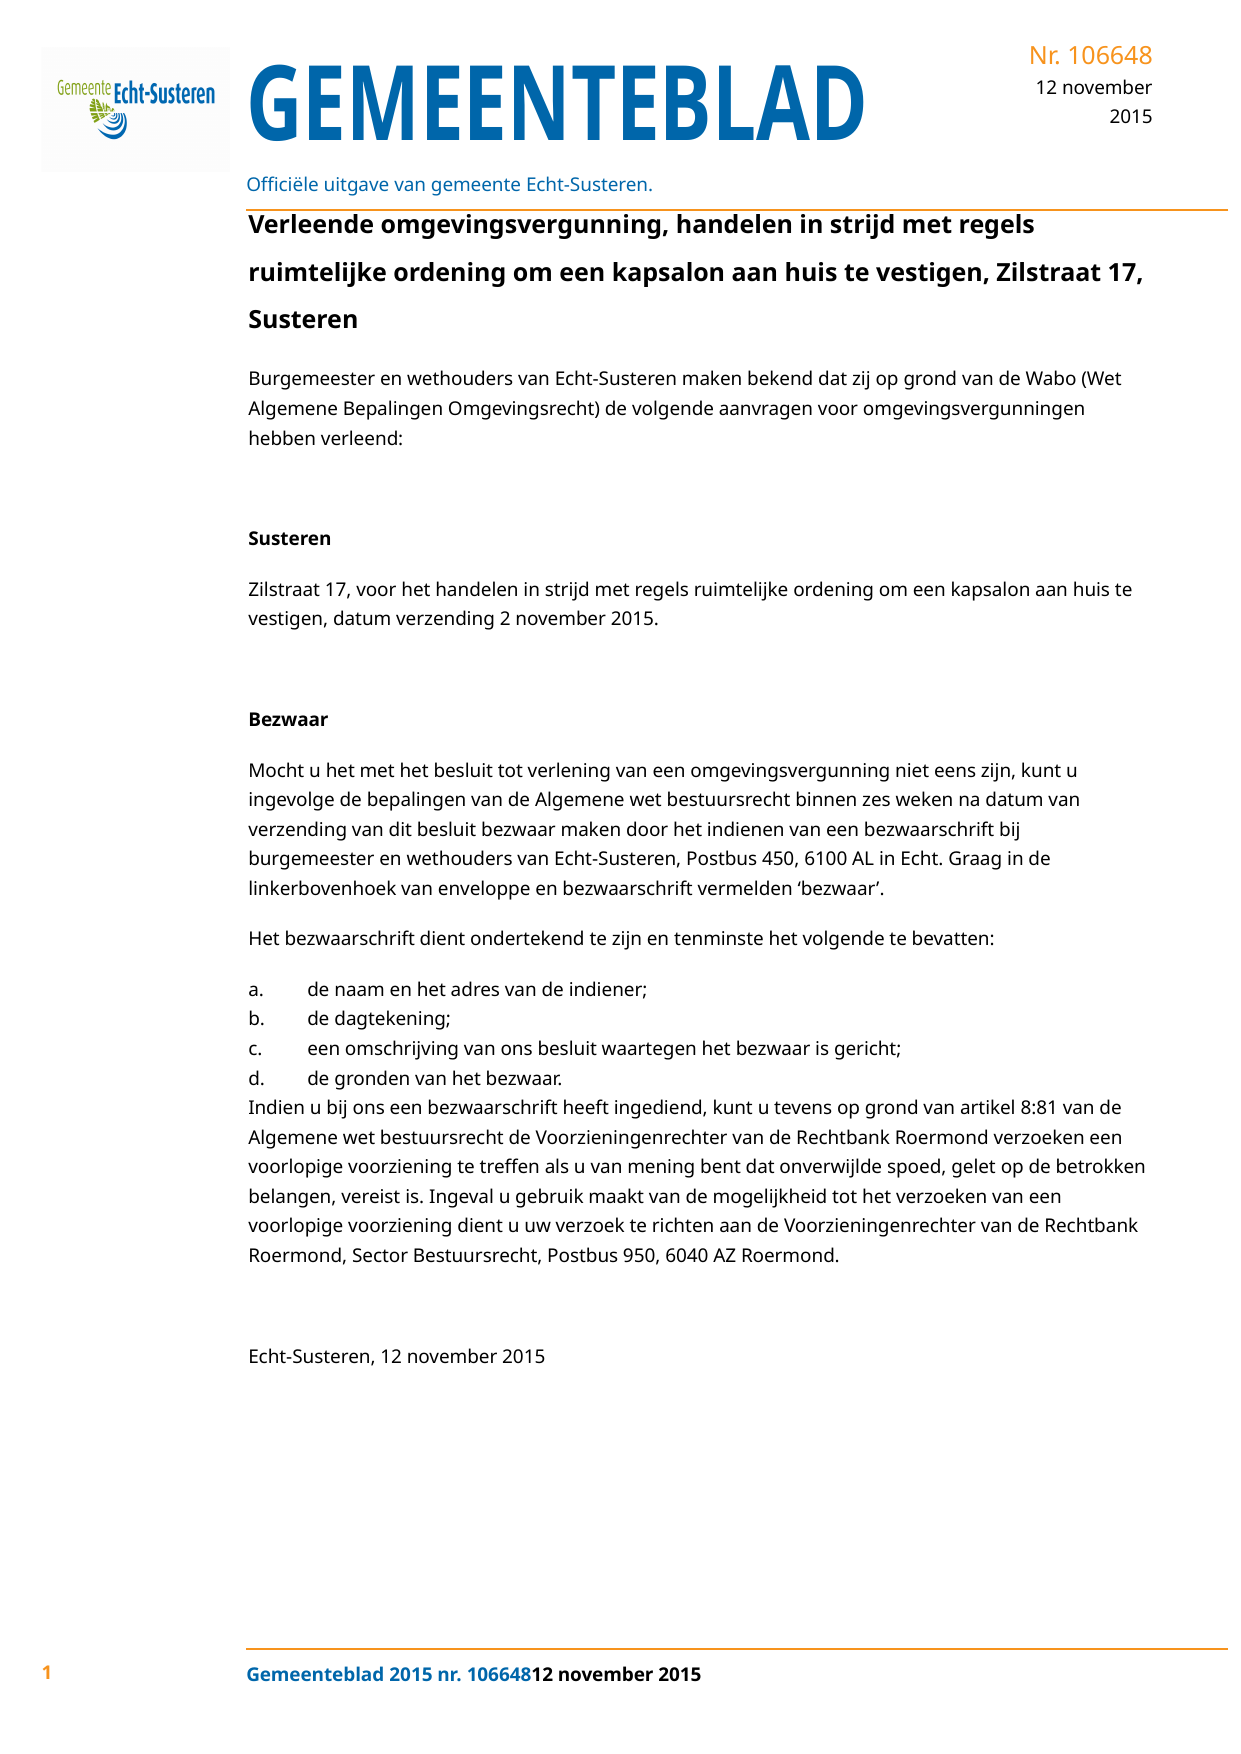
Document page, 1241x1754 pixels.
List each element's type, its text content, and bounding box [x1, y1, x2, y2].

text Bezwaar [248, 706, 1152, 732]
list de naam en het adres van de indiener; [248, 976, 1152, 1002]
text Burgemeester en wethouders van Echt-Susteren maken bekend dat zij op grond van de Wabo (Wet Algemene Bepalingen Omgevingsrecht) de volgende aanvragen voor omgevingsvergunningen hebben verleend: [248, 366, 1152, 450]
text Zilstraat 17, voor het handelen in strijd met regels ruimtelijke ordening om een kapsalon aan huis te vestigen, datum verzending 2 november 2015. [248, 576, 1152, 631]
list een omschrijving van ons besluit waartegen het bezwaar is gericht; [248, 1035, 1152, 1061]
text Echt-Susteren, 12 november 2015 [248, 1343, 1152, 1369]
text Het bezwaarschrift dient ondertekend te zijn en tenminste het volgende te bevatten: [248, 926, 1152, 951]
text Verleende omgevingsvergunning, handelen in strijd met regels ruimtelijke ordening om een kapsalon aan huis te vestigen, Zilstraat 17, Susteren [248, 211, 1152, 336]
text Mocht u het met het besluit tot verlening van een omgevingsvergunning niet eens zijn, kunt u ingevolge de bepalingen van de Algemene wet bestuursrecht binnen zes weken na datum van verzending van dit besluit bezwaar maken door het indienen van een bezwaarschrift bij burgemeester en wethouders van Echt-Susteren, Postbus 450, 6100 AL in Echt. Graag in de linkerbovenhoek van enveloppe en bezwaarschrift vermelden ‘bezwaar’. [248, 757, 1152, 901]
list de gronden van het bezwaar. [248, 1065, 1152, 1090]
text Susteren [248, 526, 1152, 551]
text Indien u bij ons een bezwaarschrift heeft ingediend, kunt u tevens op grond van artikel 8:81 van de Algemene wet bestuursrecht de Voorzieningenrechter van de Rechtbank Roermond verzoeken een voorlopige voorziening te treffen als u van mening bent dat onverwijlde spoed, gelet op de betrokken belangen, vereist is. Ingeval u gebruik maakt van de mogelijkheid tot het verzoeken van een voorlopige voorziening dient u uw verzoek te richten aan de Voorzieningenrechter van de Rechtbank Roermond, Sector Bestuursrecht, Postbus 950, 6040 AZ Roermond. [248, 1094, 1152, 1268]
list de dagtekening; [248, 1006, 1152, 1031]
picture [41, 47, 231, 172]
